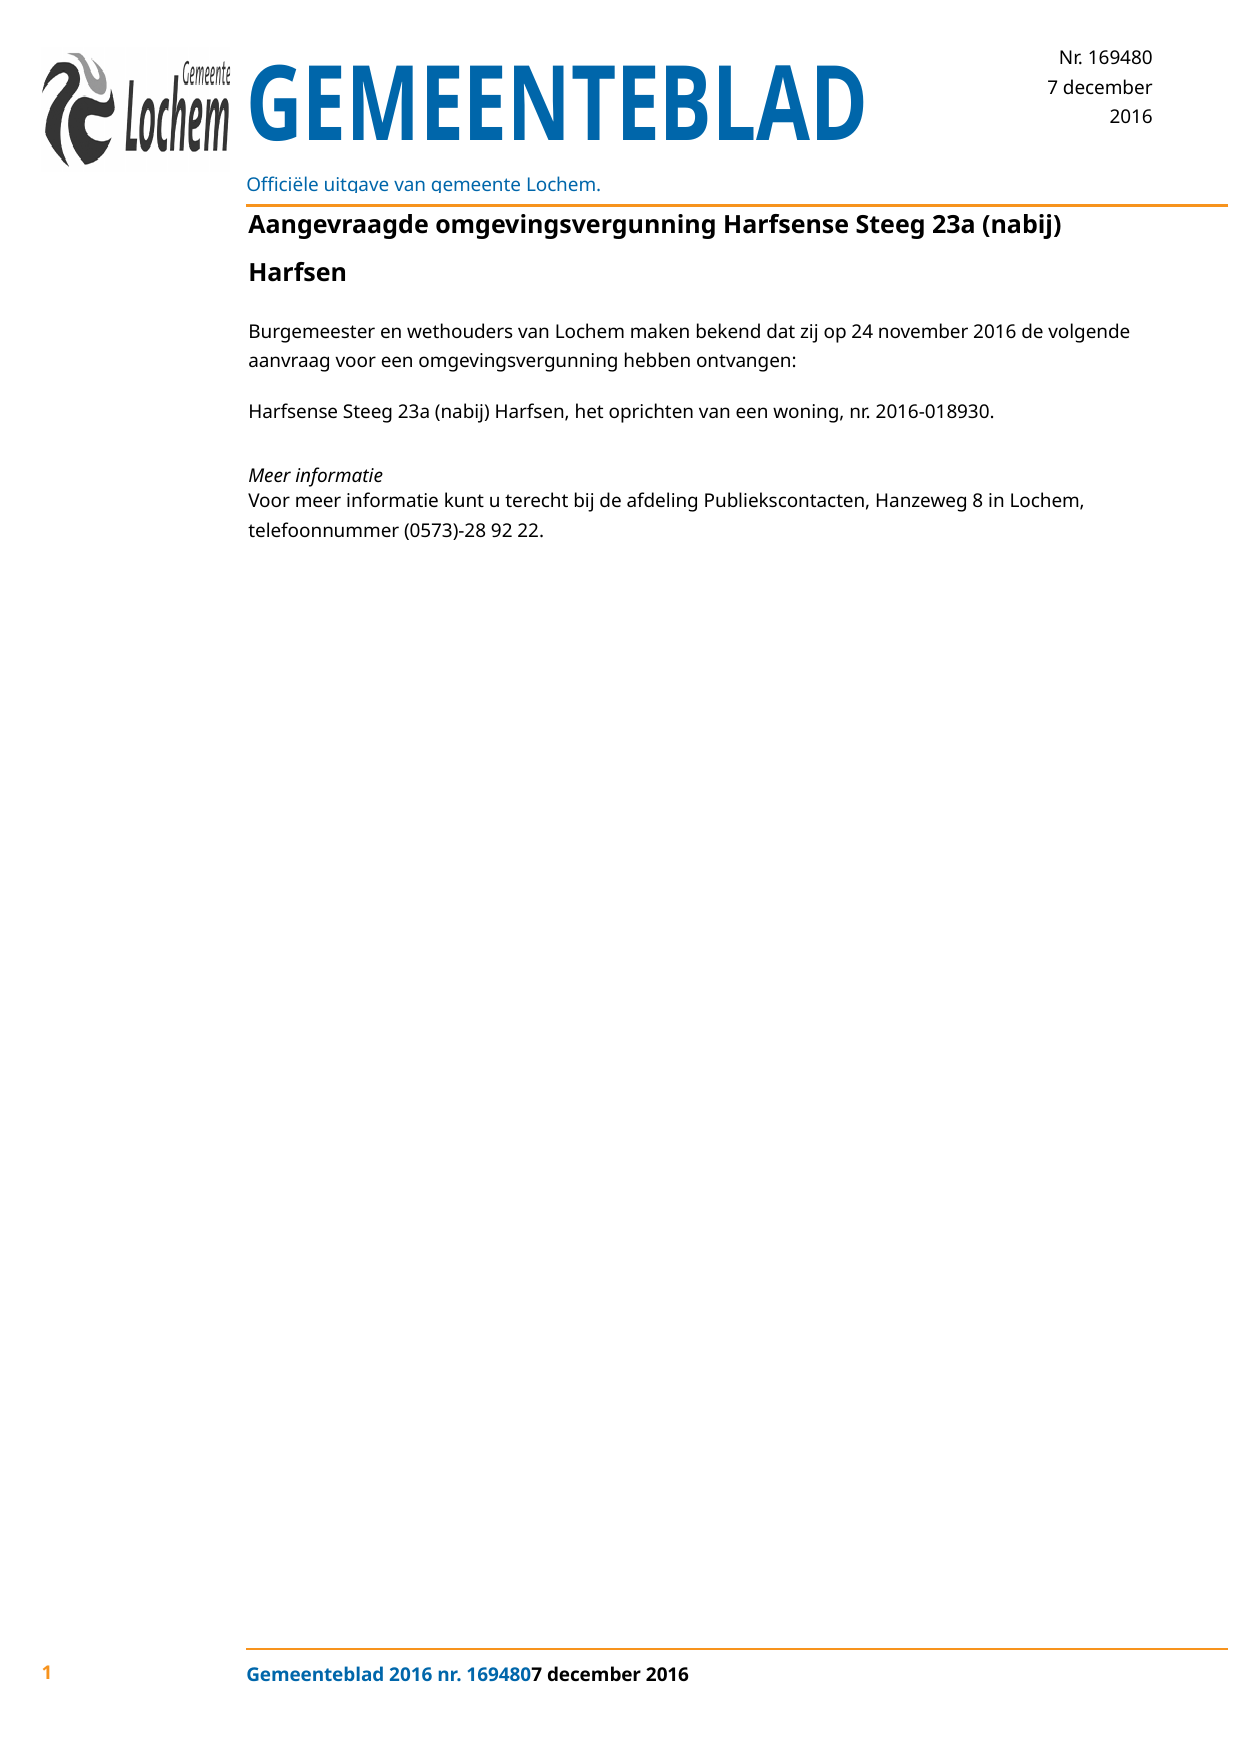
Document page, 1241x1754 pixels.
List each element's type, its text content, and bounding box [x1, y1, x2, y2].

text Harfsense Steeg 23a (nabij) Harfsen, het oprichten van een woning, nr. 2016-018930. [248, 398, 1152, 424]
text Burgemeester en wethouders van Lochem maken bekend dat zij op 24 november 2016 de volgende aanvraag voor een omgevingsvergunning hebben ontvangen: [248, 318, 1152, 373]
text Voor meer informatie kunt u terecht bij de afdeling Publiekscontacten, Hanzeweg 8 in Lochem, telefoonnummer (0573)-28 92 22. [248, 488, 1152, 543]
text Aangevraagde omgevingsvergunning Harfsense Steeg 23a (nabij) Harfsen [248, 207, 1152, 288]
text Meer informatie [248, 462, 1152, 488]
picture [41, 47, 231, 172]
